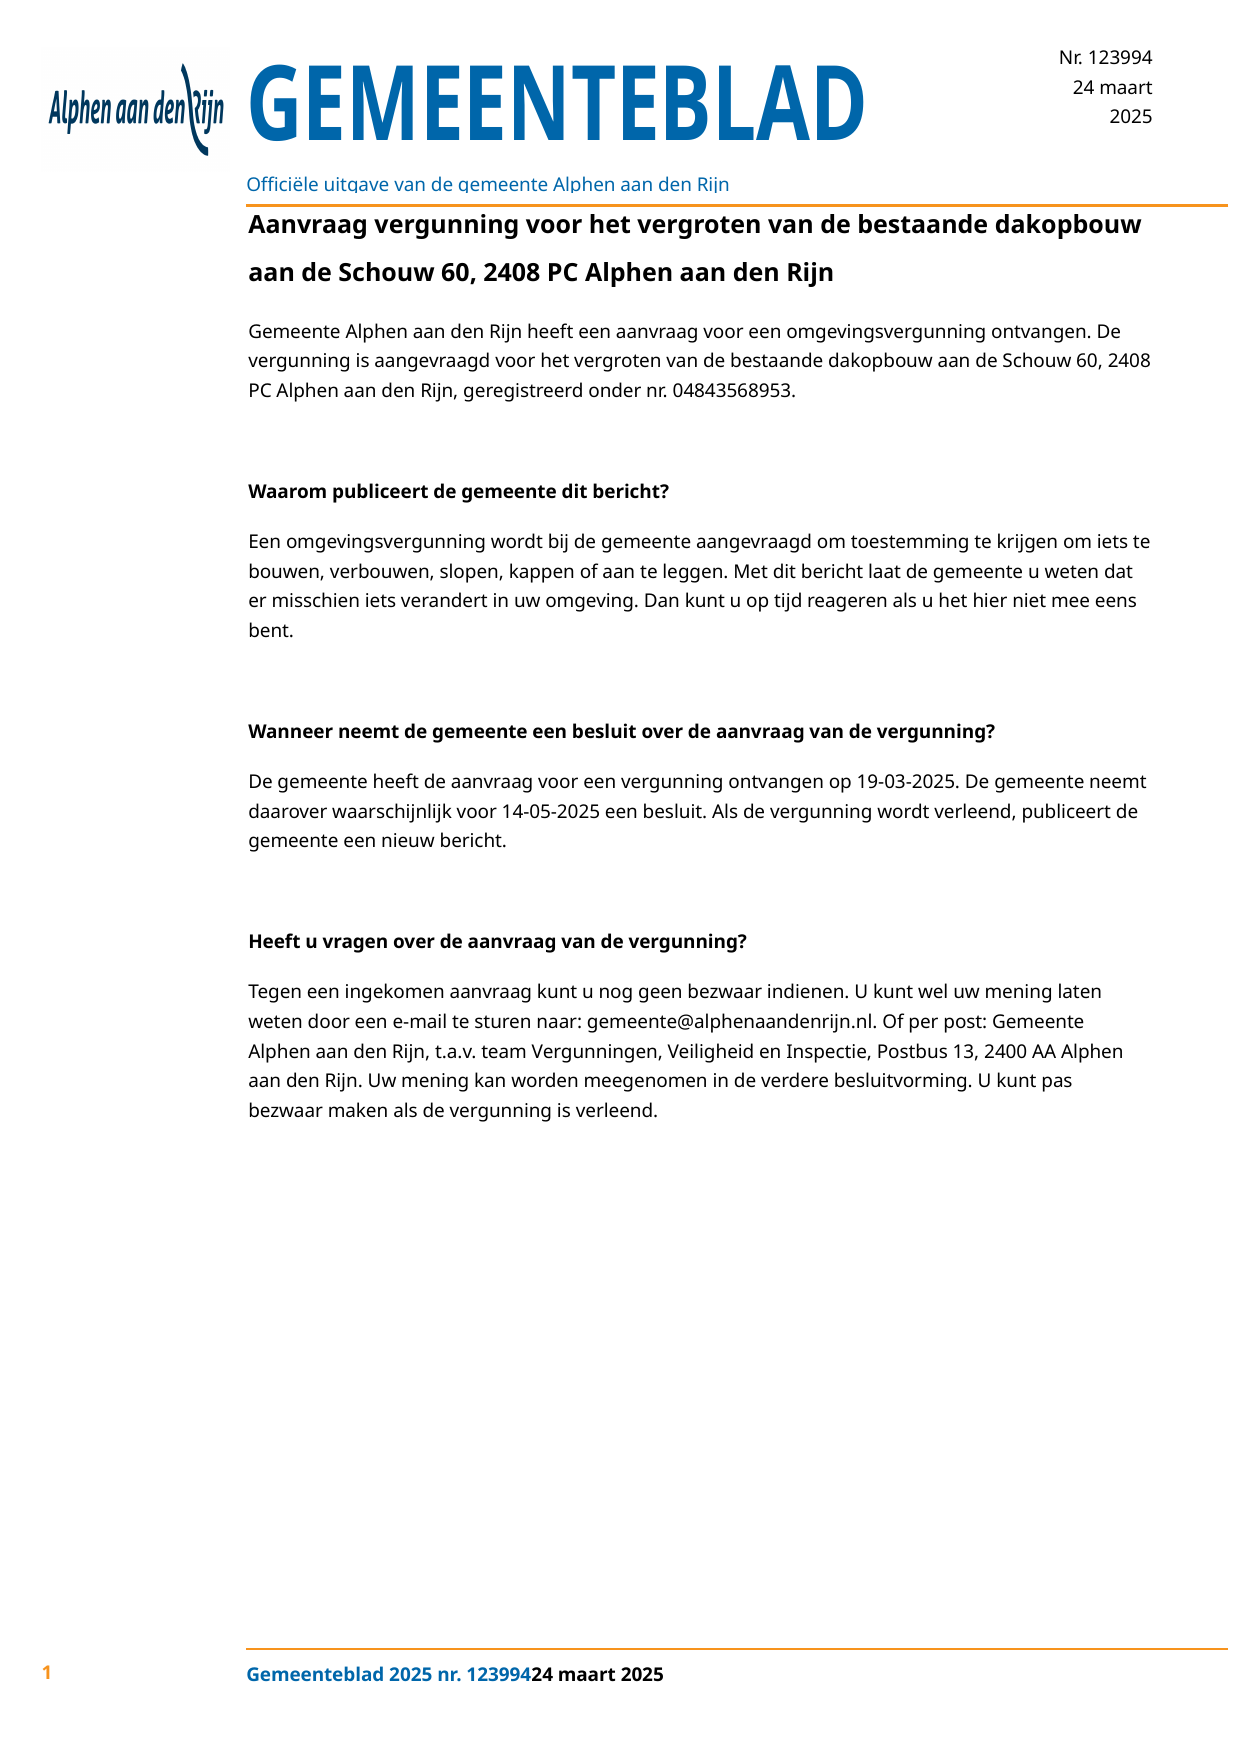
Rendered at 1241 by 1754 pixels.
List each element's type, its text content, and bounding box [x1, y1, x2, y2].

text Gemeente Alphen aan den Rijn heeft een aanvraag voor een omgevingsvergunning ontvangen. De vergunning is aangevraagd voor het vergroten van de bestaande dakopbouw aan de Schouw 60, 2408 PC Alphen aan den Rijn, geregistreerd onder nr. 04843568953. [248, 318, 1152, 403]
text Tegen een ingekomen aanvraag kunt u nog geen bezwaar indienen. U kunt wel uw mening laten weten door een e-mail te sturen naar: gemeente@alphenaandenrijn.nl. Of per post: Gemeente Alphen aan den Rijn, t.a.v. team Vergunningen, Veiligheid en Inspectie, Postbus 13, 2400 AA Alphen aan den Rijn. Uw mening kan worden meegenomen in de verdere besluitvorming. U kunt pas bezwaar maken als de vergunning is verleend. [248, 979, 1152, 1123]
text Een omgevingsvergunning wordt bij de gemeente aangevraagd om toestemming te krijgen om iets te bouwen, verbouwen, slopen, kappen of aan te leggen. Met dit bericht laat de gemeente u weten dat er misschien iets verandert in uw omgeving. Dan kunt u op tijd reageren als u het hier niet mee eens bent. [248, 528, 1152, 643]
text Aanvraag vergunning voor het vergroten van de bestaande dakopbouw aan de Schouw 60, 2408 PC Alphen aan den Rijn [248, 207, 1152, 288]
text Heeft u vragen over de aanvraag van de vergunning? [248, 928, 1152, 954]
text De gemeente heeft de aanvraag voor een vergunning ontvangen op 19-03-2025. De gemeente neemt daarover waarschijnlijk voor 14-05-2025 een besluit. Als de vergunning wordt verleend, publiceert de gemeente een nieuw bericht. [248, 768, 1152, 853]
text Wanneer neemt de gemeente een besluit over de aanvraag van de vergunning? [248, 718, 1152, 744]
text Waarom publiceert de gemeente dit bericht? [248, 478, 1152, 504]
picture [41, 47, 231, 172]
